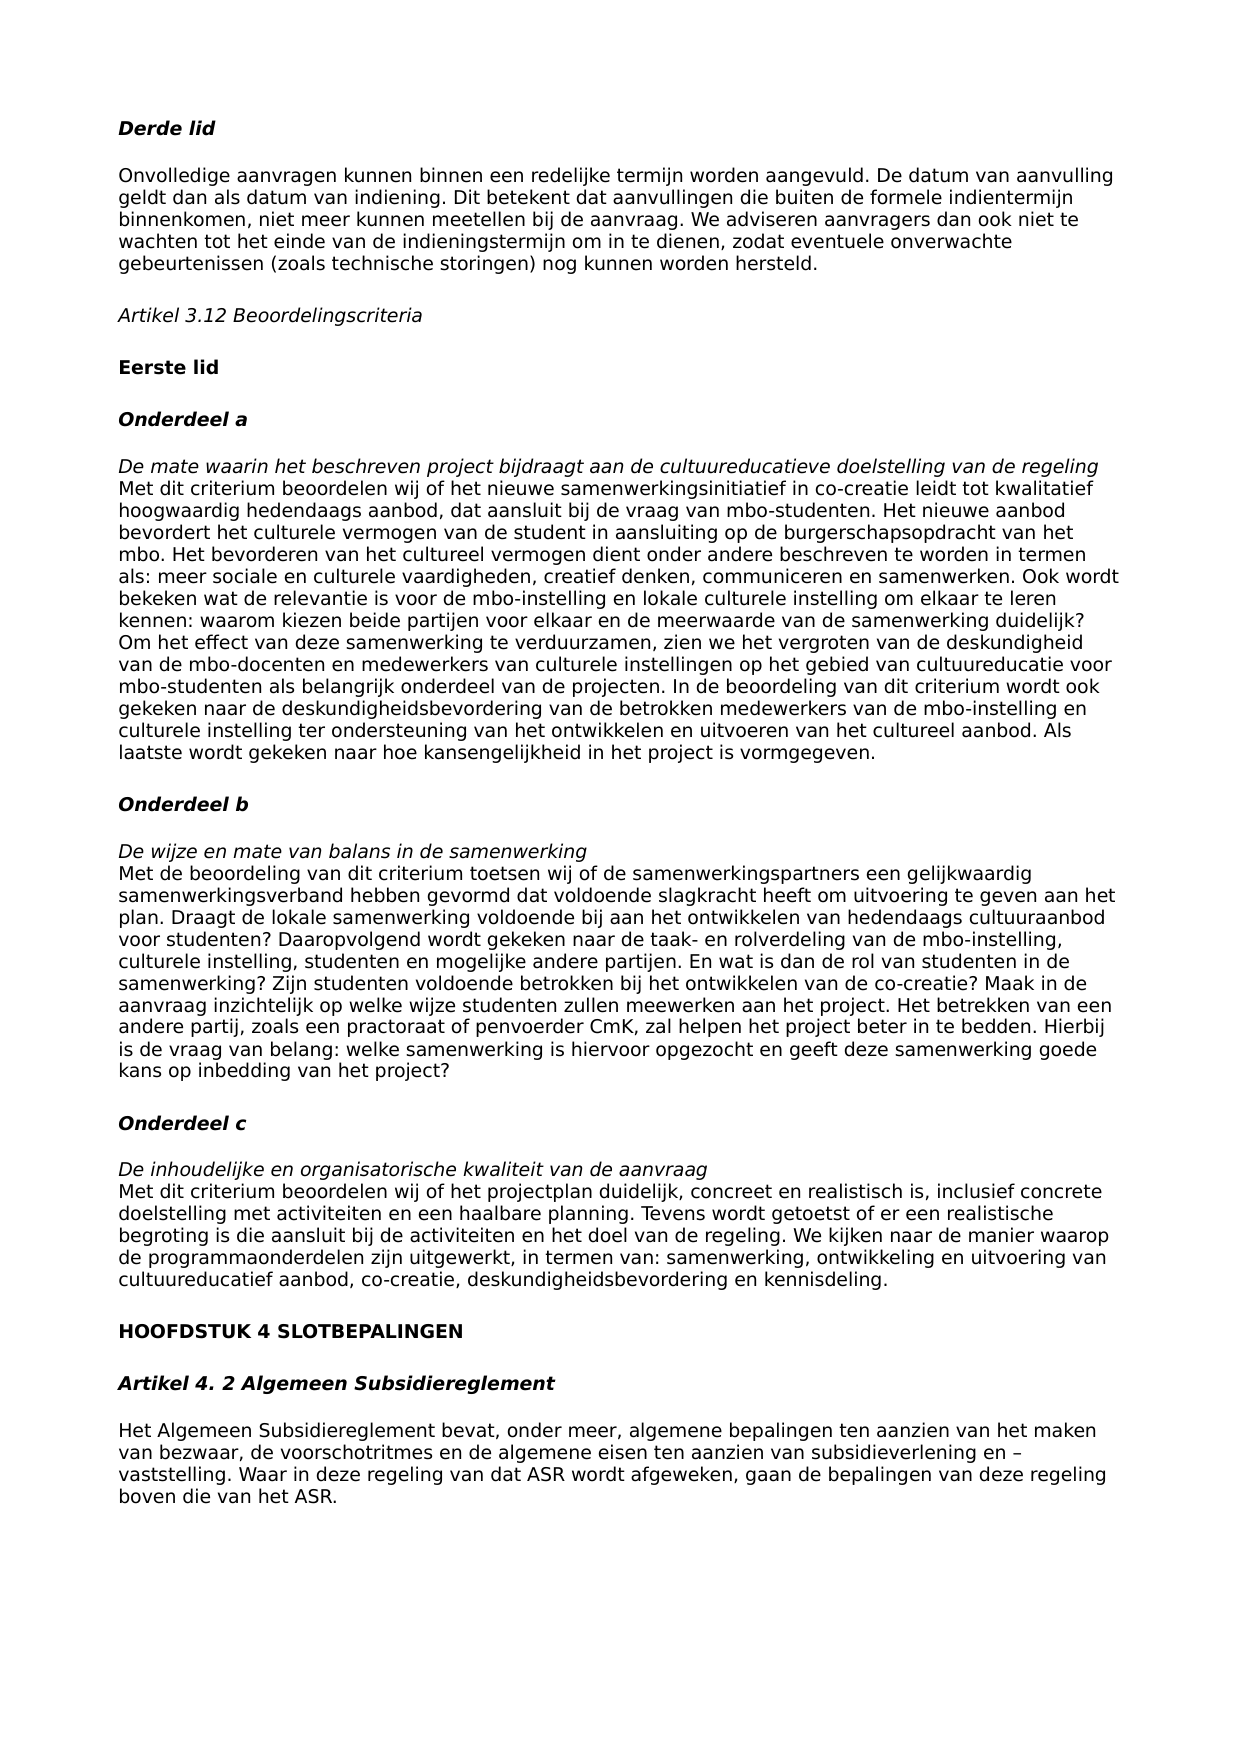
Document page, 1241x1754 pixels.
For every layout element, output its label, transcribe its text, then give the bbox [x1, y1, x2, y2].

subtitle Derde lid [118, 118, 1122, 140]
text De wijze en mate van balans in de samenwerking [118, 841, 1122, 863]
text De mate waarin het beschreven project bijdraagt aan de cultuureducatieve doelstelling van de regeling [118, 456, 1122, 478]
text Met de beoordeling van dit criterium toetsen wij of de samenwerkingspartners een gelijkwaardig samenwerkingsverband hebben gevormd dat voldoende slagkracht heeft om uitvoering te geven aan het plan. Draagt de lokale samenwerking voldoende bij aan het ontwikkelen van hedendaags cultuuraanbod voor studenten? Daaropvolgend wordt gekeken naar de taak- en rolverdeling van de mbo-instelling, culturele instelling, studenten en mogelijke andere partijen. En wat is dan de rol van studenten in de samenwerking? Zijn studenten voldoende betrokken bij het ontwikkelen van de co-creatie? Maak in de aanvraag inzichtelijk op welke wijze studenten zullen meewerken aan het project. Het betrekken van een andere partij, zoals een practoraat of penvoerder CmK, zal helpen het project beter in te bedden. Hierbij is de vraag van belang: welke samenwerking is hiervoor opgezocht en geeft deze samenwerking goede kans op inbedding van het project? [118, 863, 1122, 1082]
text De inhoudelijke en organisatorische kwaliteit van de aanvraag [118, 1159, 1122, 1181]
text Met dit criterium beoordelen wij of het nieuwe samenwerkingsinitiatief in co-creatie leidt tot kwalitatief hoogwaardig hedendaags aanbod, dat aansluit bij de vraag van mbo-studenten. Het nieuwe aanbod bevordert het culturele vermogen van de student in aansluiting op de burgerschapsopdracht van het mbo. Het bevorderen van het cultureel vermogen dient onder andere beschreven te worden in termen als: meer sociale en culturele vaardigheden, creatief denken, communiceren en samenwerken. Ook wordt bekeken wat de relevantie is voor de mbo-instelling en lokale culturele instelling om elkaar te leren kennen: waarom kiezen beide partijen voor elkaar en de meerwaarde van de samenwerking duidelijk? Om het effect van deze samenwerking te verduurzamen, zien we het vergroten van de deskundigheid van de mbo-docenten en medewerkers van culturele instellingen op het gebied van cultuureducatie voor mbo-studenten als belangrijk onderdeel van de projecten. In de beoordeling van dit criterium wordt ook gekeken naar de deskundigheidsbevordering van de betrokken medewerkers van de mbo-instelling en culturele instelling ter ondersteuning van het ontwikkelen en uitvoeren van het cultureel aanbod. Als laatste wordt gekeken naar hoe kansengelijkheid in het project is vormgegeven. [118, 478, 1122, 764]
text Met dit criterium beoordelen wij of het projectplan duidelijk, concreet en realistisch is, inclusief concrete doelstelling met activiteiten en een haalbare planning. Tevens wordt getoetst of er een realistische begroting is die aansluit bij de activiteiten en het doel van de regeling. We kijken naar de manier waarop de programmaonderdelen zijn uitgewerkt, in termen van: samenwerking, ontwikkeling en uitvoering van cultuureducatief aanbod, co-creatie, deskundigheidsbevordering en kennisdeling. [118, 1181, 1122, 1291]
subtitle Onderdeel a [118, 409, 1122, 431]
subtitle HOOFDSTUK 4 SLOTBEPALINGEN [118, 1321, 1122, 1343]
text Het Algemeen Subsidiereglement bevat, onder meer, algemene bepalingen ten aanzien van het maken van bezwaar, de voorschotritmes en de algemene eisen ten aanzien van subsidieverlening en – vaststelling. Waar in deze regeling van dat ASR wordt afgeweken, gaan de bepalingen van deze regeling boven die van het ASR. [118, 1420, 1122, 1508]
subtitle Eerste lid [118, 357, 1122, 379]
text Onvolledige aanvragen kunnen binnen een redelijke termijn worden aangevuld. De datum van aanvulling geldt dan als datum van indiening. Dit betekent dat aanvullingen die buiten de formele indientermijn binnenkomen, niet meer kunnen meetellen bij de aanvraag. We adviseren aanvragers dan ook niet te wachten tot het einde van de indieningstermijn om in te dienen, zodat eventuele onverwachte gebeurtenissen (zoals technische storingen) nog kunnen worden hersteld. [118, 165, 1122, 275]
subtitle Artikel 4. 2 Algemeen Subsidiereglement [118, 1373, 1122, 1395]
subtitle Artikel 3.12 Beoordelingscriteria [118, 305, 1122, 327]
subtitle Onderdeel b [118, 794, 1122, 816]
subtitle Onderdeel c [118, 1112, 1122, 1134]
